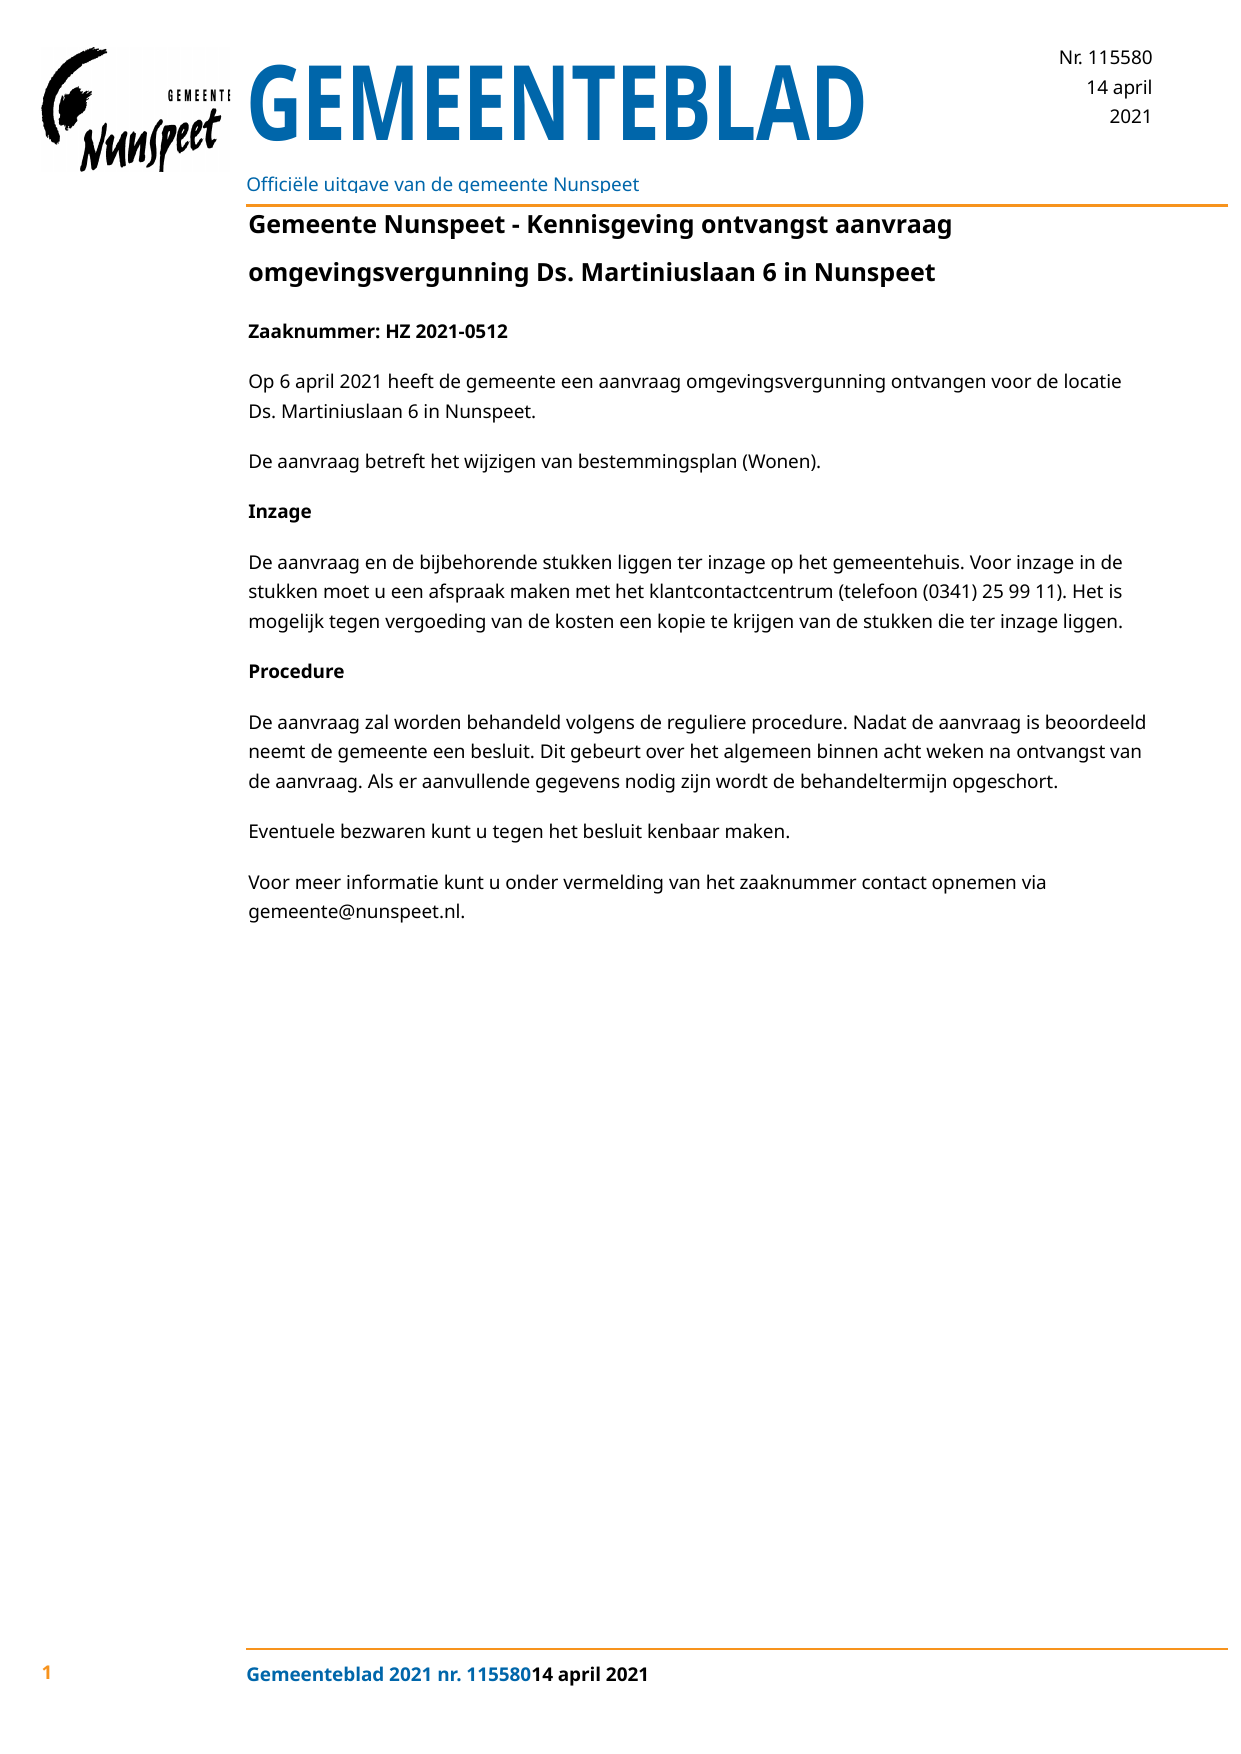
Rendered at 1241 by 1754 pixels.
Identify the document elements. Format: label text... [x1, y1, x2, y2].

text Op 6 april 2021 heeft de gemeente een aanvraag omgevingsvergunning ontvangen voor de locatie Ds. Martiniuslaan 6 in Nunspeet. [248, 368, 1152, 424]
text De aanvraag betreft het wijzigen van bestemmingsplan (Wonen). [248, 448, 1152, 474]
text Gemeente Nunspeet - Kennisgeving ontvangst aanvraag omgevingsvergunning Ds. Martiniuslaan 6 in Nunspeet [248, 207, 1152, 288]
text Zaaknummer: HZ 2021-0512 [248, 318, 1152, 344]
text De aanvraag en de bijbehorende stukken liggen ter inzage op het gemeentehuis. Voor inzage in de stukken moet u een afspraak maken met het klantcontactcentrum (telefoon (0341) 25 99 11). Het is mogelijk tegen vergoeding van de kosten een kopie te krijgen van de stukken die ter inzage liggen. [248, 549, 1152, 634]
text Inzage [248, 499, 1152, 524]
picture [41, 47, 231, 172]
text Eventuele bezwaren kunt u tegen het besluit kenbaar maken. [248, 819, 1152, 844]
text Voor meer informatie kunt u onder vermelding van het zaaknummer contact opnemen via gemeente@nunspeet.nl. [248, 869, 1152, 924]
text De aanvraag zal worden behandeld volgens de reguliere procedure. Nadat de aanvraag is beoordeeld neemt de gemeente een besluit. Dit gebeurt over het algemeen binnen acht weken na ontvangst van de aanvraag. Als er aanvullende gegevens nodig zijn wordt de behandeltermijn opgeschort. [248, 709, 1152, 794]
text Procedure [248, 659, 1152, 684]
